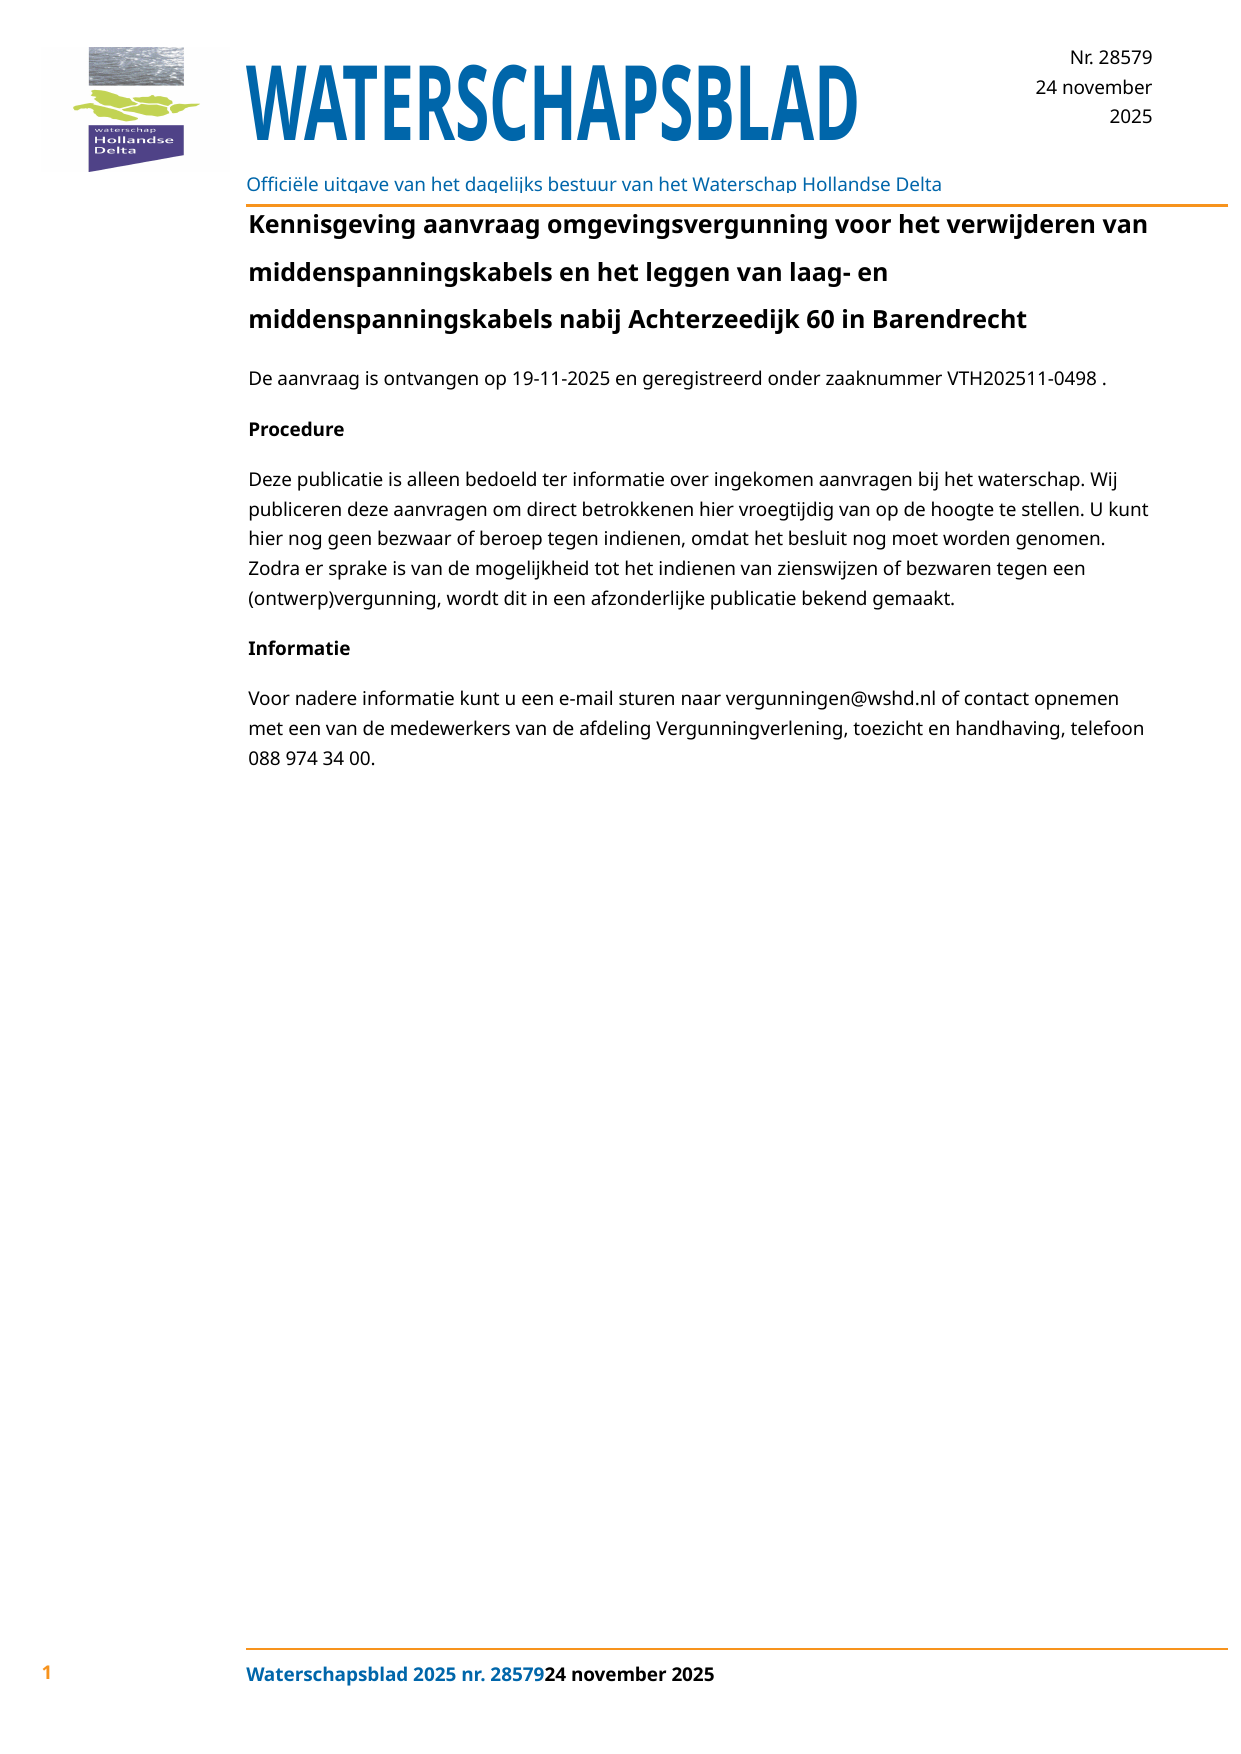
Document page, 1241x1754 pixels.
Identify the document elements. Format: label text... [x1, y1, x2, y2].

text Voor nadere informatie kunt u een e-mail sturen naar vergunningen@wshd.nl of contact opnemen met een van de medewerkers van de afdeling Vergunningverlening, toezicht en handhaving, telefoon 088 974 34 00. [248, 686, 1152, 770]
picture [41, 47, 231, 172]
text Informatie [248, 635, 1152, 661]
text Kennisgeving aanvraag omgevingsvergunning voor het verwijderen van middenspanningskabels en het leggen van laag- en middenspanningskabels nabij Achterzeedijk 60 in Barendrecht [248, 207, 1152, 336]
text De aanvraag is ontvangen op 19-11-2025 en geregistreerd onder zaaknummer VTH202511-0498 . [248, 366, 1152, 391]
text Deze publicatie is alleen bedoeld ter informatie over ingekomen aanvragen bij het waterschap. Wij publiceren deze aanvragen om direct betrokkenen hier vroegtijdig van op de hoogte te stellen. U kunt hier nog geen bezwaar of beroep tegen indienen, omdat het besluit nog moet worden genomen. Zodra er sprake is van de mogelijkheid tot het indienen van zienswijzen of bezwaren tegen een (ontwerp)vergunning, wordt dit in een afzonderlijke publicatie bekend gemaakt. [248, 466, 1152, 610]
text Procedure [248, 416, 1152, 442]
